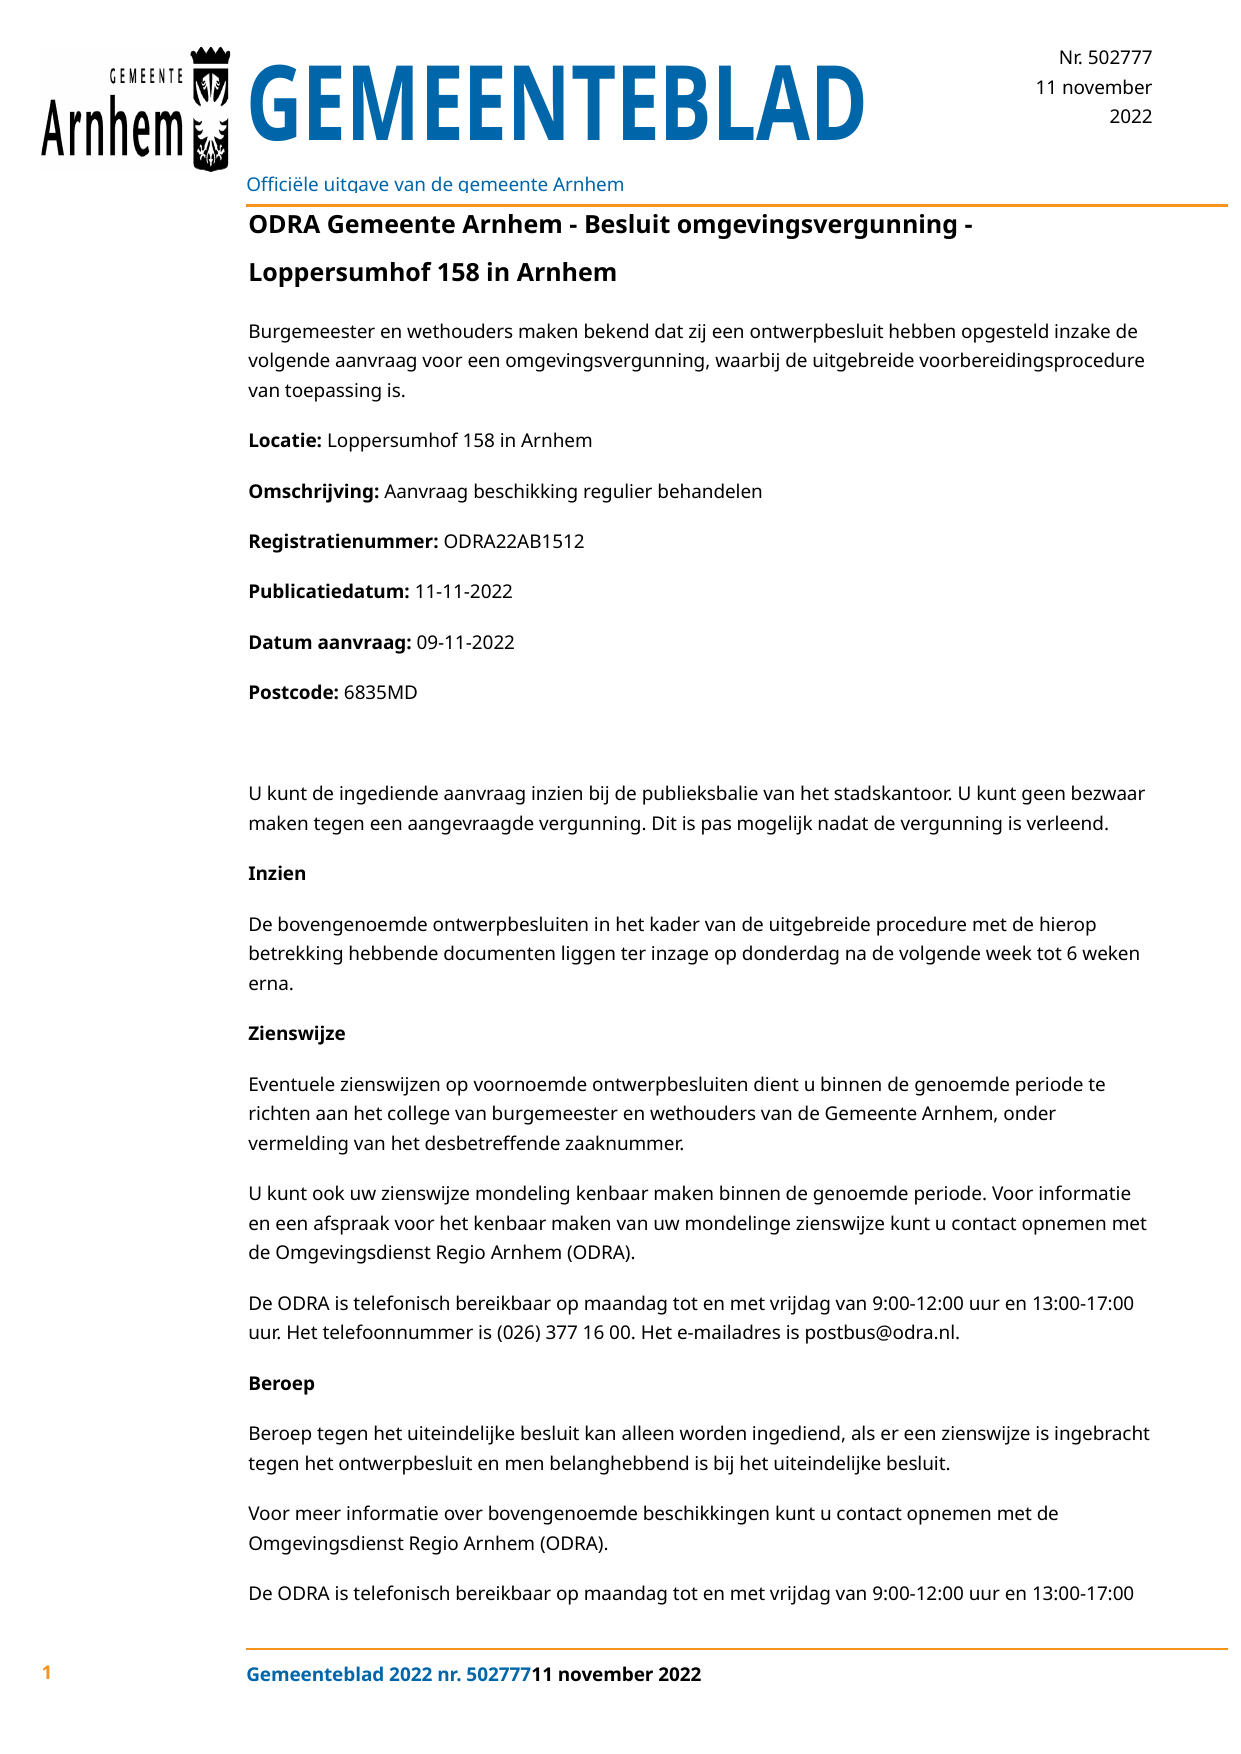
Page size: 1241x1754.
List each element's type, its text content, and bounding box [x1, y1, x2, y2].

text De bovengenoemde ontwerpbesluiten in het kader van de uitgebreide procedure met de hierop betrekking hebbende documenten liggen ter inzage op donderdag na de volgende week tot 6 weken erna. [248, 911, 1152, 996]
text U kunt de ingediende aanvraag inzien bij de publieksbalie van het stadskantoor. U kunt geen bezwaar maken tegen een aangevraagde vergunning. Dit is pas mogelijk nadat de vergunning is verleend. [248, 780, 1152, 836]
text U kunt ook uw zienswijze mondeling kenbaar maken binnen de genoemde periode. Voor informatie en een afspraak voor het kenbaar maken van uw mondelinge zienswijze kunt u contact opnemen met de Omgevingsdienst Regio Arnhem (ODRA). [248, 1180, 1152, 1265]
text ODRA Gemeente Arnhem - Besluit omgevingsvergunning - Loppersumhof 158 in Arnhem [248, 207, 1152, 288]
text Registratienummer: ODRA22AB1512 [248, 528, 1152, 554]
text Beroep [248, 1370, 1152, 1396]
text Zienswijze [248, 1020, 1152, 1046]
text Beroep tegen het uiteindelijke besluit kan alleen worden ingediend, als er een zienswijze is ingebracht tegen het ontwerpbesluit en men belanghebbend is bij het uiteindelijke besluit. [248, 1420, 1152, 1476]
text Locatie: Loppersumhof 158 in Arnhem [248, 427, 1152, 453]
text Datum aanvraag: 09-11-2022 [248, 629, 1152, 655]
text Omschrijving: Aanvraag beschikking regulier behandelen [248, 478, 1152, 504]
picture [41, 47, 231, 172]
text Eventuele zienswijzen op voornoemde ontwerpbesluiten dient u binnen de genoemde periode te richten aan het college van burgemeester en wethouders van de Gemeente Arnhem, onder vermelding van het desbetreffende zaaknummer. [248, 1071, 1152, 1156]
text De ODRA is telefonisch bereikbaar op maandag tot en met vrijdag van 9:00-12:00 uur en 13:00-17:00 uur. Het telefoonnummer is (026) 377 16 00. Het e-mailadres is postbus@odra.nl. [248, 1290, 1152, 1345]
text Inzien [248, 860, 1152, 886]
text Postcode: 6835MD [248, 679, 1152, 705]
text Burgemeester en wethouders maken bekend dat zij een ontwerpbesluit hebben opgesteld inzake de volgende aanvraag voor een omgevingsvergunning, waarbij de uitgebreide voorbereidingsprocedure van toepassing is. [248, 318, 1152, 403]
text Publicatiedatum: 11-11-2022 [248, 579, 1152, 604]
text Voor meer informatie over bovengenoemde beschikkingen kunt u contact opnemen met de Omgevingsdienst Regio Arnhem (ODRA). [248, 1500, 1152, 1556]
text De ODRA is telefonisch bereikbaar op maandag tot en met vrijdag van 9:00-12:00 uur en 13:00-17:00 [248, 1580, 1152, 1606]
